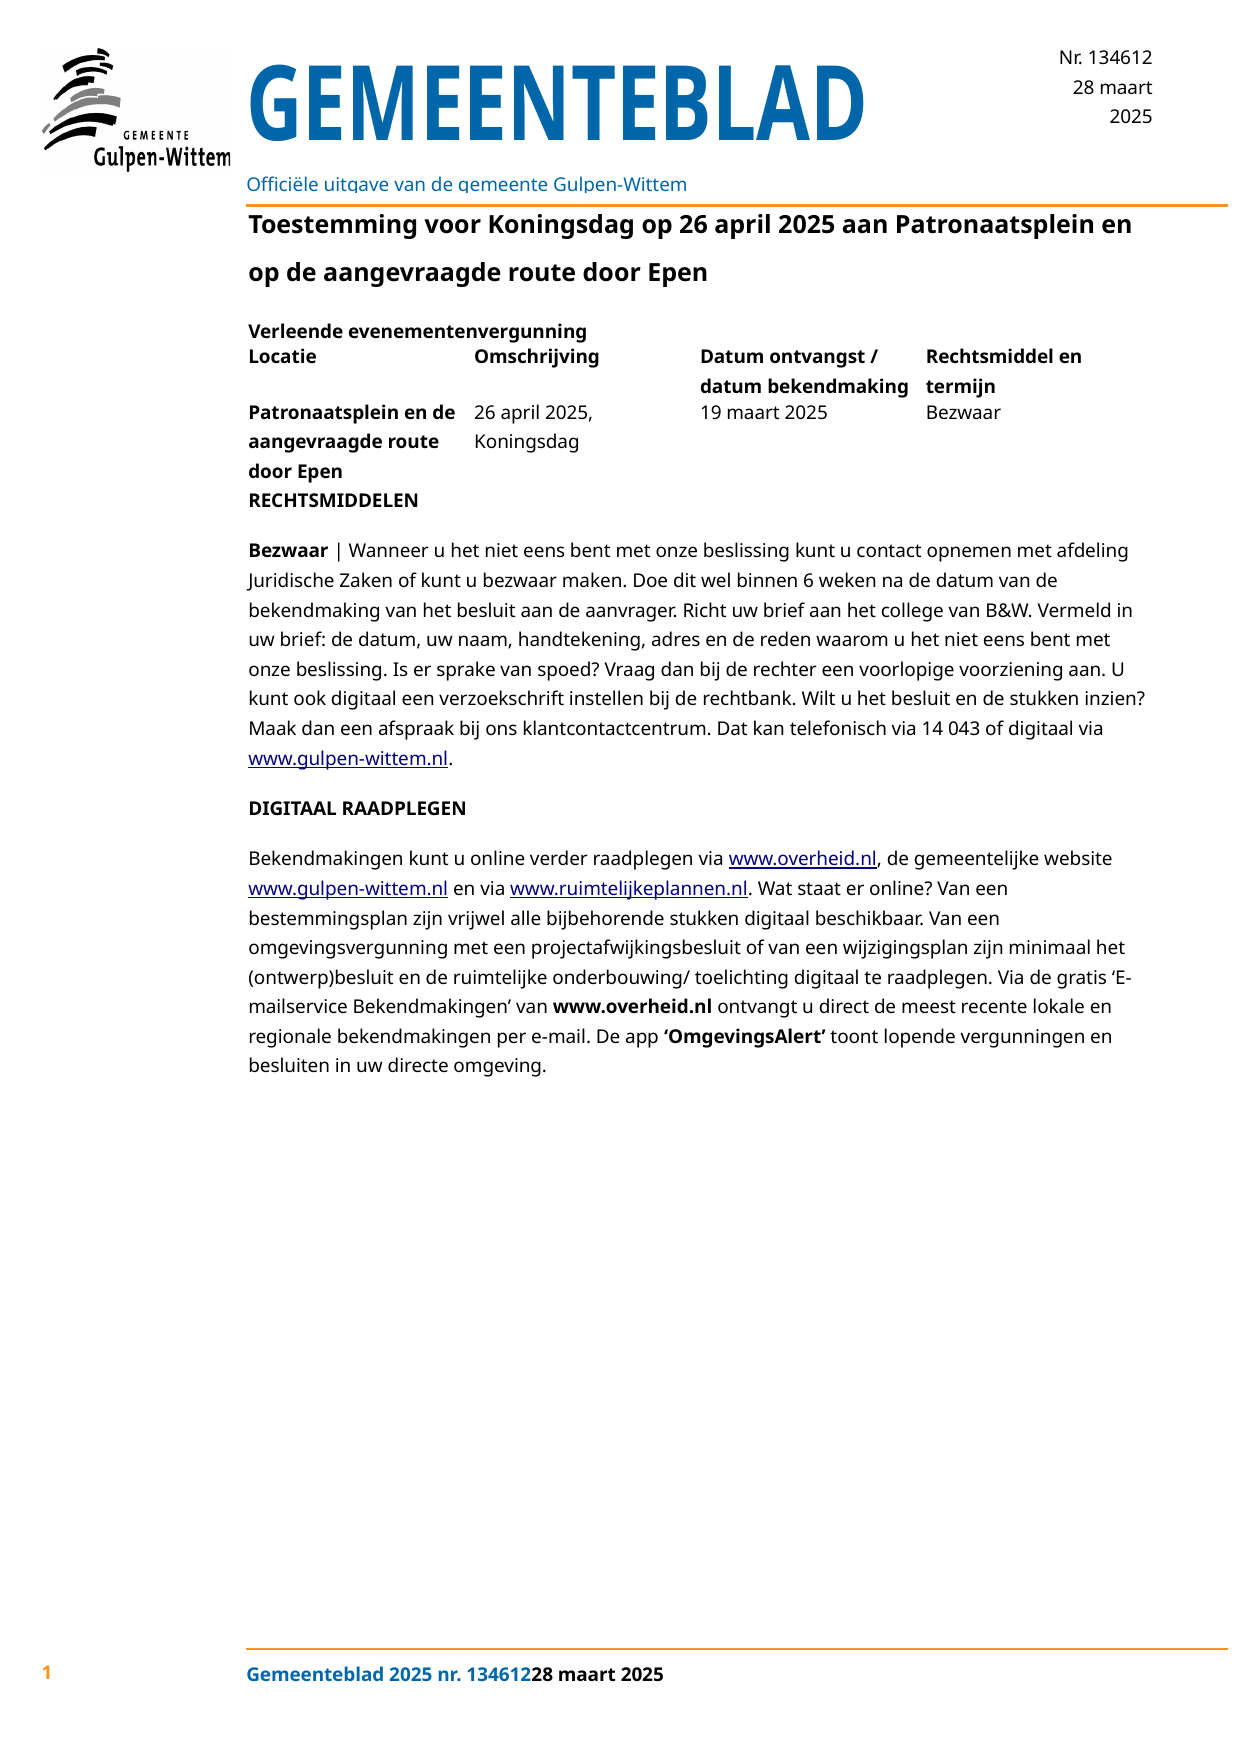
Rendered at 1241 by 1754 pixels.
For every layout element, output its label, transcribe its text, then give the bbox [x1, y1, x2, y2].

table_header Verleende evenementenvergunning [248, 318, 1152, 344]
table_cell 26 april 2025, Koningsdag [474, 399, 700, 484]
table_cell Rechtsmiddel en termijn [926, 344, 1152, 399]
table_cell Bezwaar [926, 399, 1152, 484]
picture [41, 47, 231, 172]
text RECHTSMIDDELEN [248, 487, 1152, 513]
table_cell Patronaatsplein en de aangevraagde route door Epen [248, 399, 474, 484]
table_cell Omschrijving [474, 344, 700, 399]
table_cell 19 maart 2025 [700, 399, 926, 484]
table_cell Locatie [248, 344, 474, 399]
table_cell Datum ontvangst / datum bekendmaking [700, 344, 926, 399]
text Bezwaar | Wanneer u het niet eens bent met onze beslissing kunt u contact opnemen met afdeling Juridische Zaken of kunt u bezwaar maken. Doe dit wel binnen 6 weken na de datum van de bekendmaking van het besluit aan de aanvrager. Richt uw brief aan het college van B&W. Vermeld in uw brief: de datum, uw naam, handtekening, adres en de reden waarom u het niet eens bent met onze beslissing. Is er sprake van spoed? Vraag dan bij de rechter een voorlopige voorziening aan. U kunt ook digitaal een verzoekschrift instellen bij de rechtbank. Wilt u het besluit en de stukken inzien? Maak dan een afspraak bij ons klantcontactcentrum. Dat kan telefonisch via 14 043 of digitaal via www.gulpen-wittem.nl. [248, 538, 1152, 770]
text Bekendmakingen kunt u online verder raadplegen via www.overheid.nl, de gemeentelijke website www.gulpen-wittem.nl en via www.ruimtelijkeplannen.nl. Wat staat er online? Van een bestemmingsplan zijn vrijwel alle bijbehorende stukken digitaal beschikbaar. Van een omgevingsvergunning met een projectafwijkingsbesluit of van een wijzigingsplan zijn minimaal het (ontwerp)besluit en de ruimtelijke onderbouwing/ toelichting digitaal te raadplegen. Via de gratis ‘E-mailservice Bekendmakingen’ van www.overheid.nl ontvangt u direct de meest recente lokale en regionale bekendmakingen per e-mail. De app ‘OmgevingsAlert’ toont lopende vergunningen en besluiten in uw directe omgeving. [248, 846, 1152, 1078]
text DIGITAAL RAADPLEGEN [248, 795, 1152, 821]
text Toestemming voor Koningsdag op 26 april 2025 aan Patronaatsplein en op de aangevraagde route door Epen [248, 207, 1152, 288]
